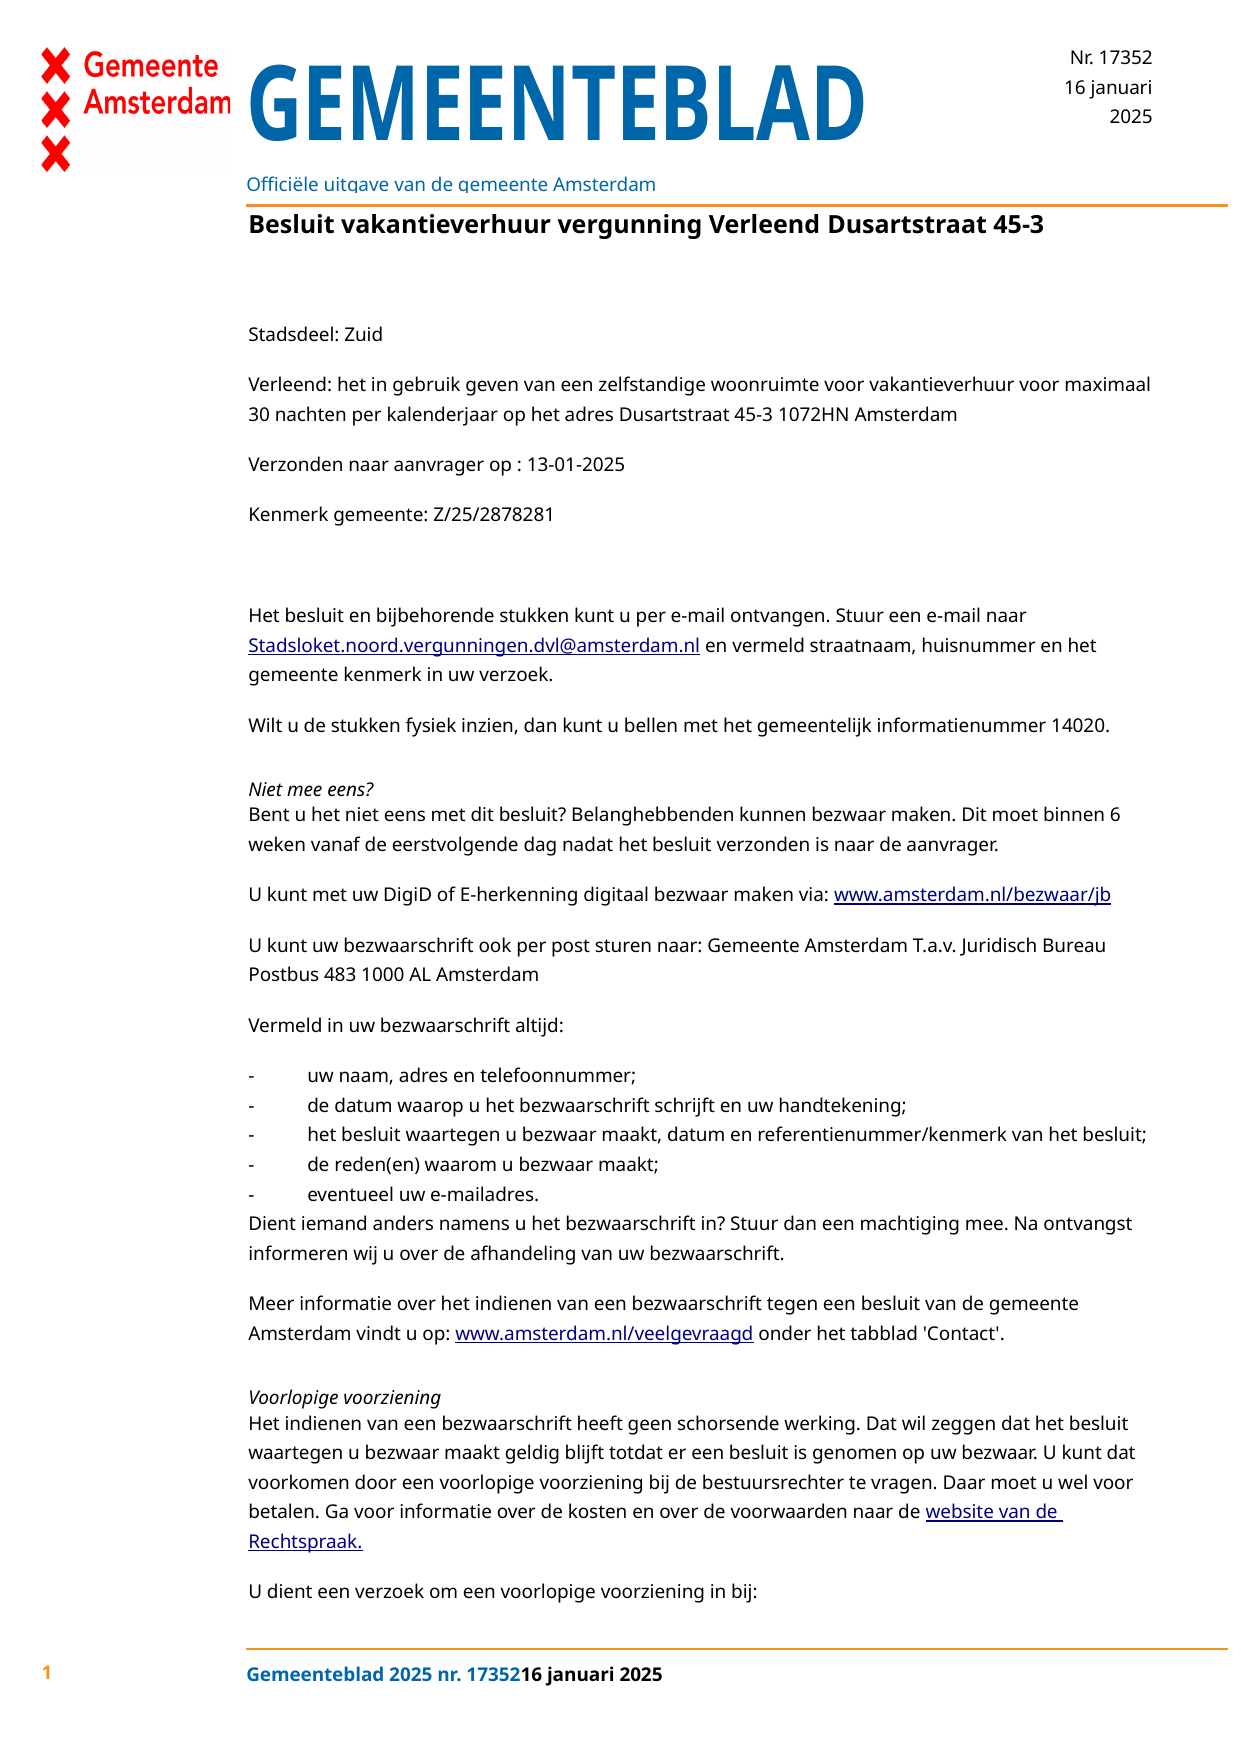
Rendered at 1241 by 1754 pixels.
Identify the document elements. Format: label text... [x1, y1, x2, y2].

list het besluit waartegen u bezwaar maakt, datum en referentienummer/kenmerk van het besluit; [248, 1122, 1152, 1147]
picture [41, 47, 231, 172]
text U dient een verzoek om een voorlopige voorziening in bij: [248, 1578, 1152, 1604]
text Dient iemand anders namens u het bezwaarschrift in? Stuur dan een machtiging mee. Na ontvangst informeren wij u over de afhandeling van uw bezwaarschrift. [248, 1210, 1152, 1266]
text Voorlopige voorziening [248, 1384, 1152, 1410]
list de reden(en) waarom u bezwaar maakt; [248, 1151, 1152, 1177]
text Wilt u de stukken fysiek inzien, dan kunt u bellen met het gemeentelijk informatienummer 14020. [248, 712, 1152, 738]
list eventueel uw e-mailadres. [248, 1181, 1152, 1207]
text Vermeld in uw bezwaarschrift altijd: [248, 1012, 1152, 1038]
text Besluit vakantieverhuur vergunning Verleend Dusartstraat 45-3 [248, 207, 1152, 241]
text U kunt uw bezwaarschrift ook per post sturen naar: Gemeente Amsterdam T.a.v. Juridisch Bureau Postbus 483 1000 AL Amsterdam [248, 932, 1152, 987]
list de datum waarop u het bezwaarschrift schrijft en uw handtekening; [248, 1092, 1152, 1118]
text Stadsdeel: Zuid [248, 321, 1152, 346]
text Het indienen van een bezwaarschrift heeft geen schorsende werking. Dat wil zeggen dat het besluit waartegen u bezwaar maakt geldig blijft totdat er een besluit is genomen op uw bezwaar. U kunt dat voorkomen door een voorlopige voorziening bij de bestuursrechter te vragen. Daar moet u wel voor betalen. Ga voor informatie over de kosten en over de voorwaarden naar de website van de Rechtspraak. [248, 1410, 1152, 1554]
list uw naam, adres en telefoonnummer; [248, 1062, 1152, 1088]
text Niet mee eens? [248, 776, 1152, 802]
text Bent u het niet eens met dit besluit? Belanghebbenden kunnen bezwaar maken. Dit moet binnen 6 weken vanaf de eerstvolgende dag nadat het besluit verzonden is naar de aanvrager. [248, 802, 1152, 857]
text Verleend: het in gebruik geven van een zelfstandige woonruimte voor vakantieverhuur voor maximaal 30 nachten per kalenderjaar op het adres Dusartstraat 45-3 1072HN Amsterdam [248, 371, 1152, 426]
text Kenmerk gemeente: Z/25/2878281 [248, 502, 1152, 527]
text U kunt met uw DigiD of E-herkenning digitaal bezwaar maken via: www.amsterdam.nl/bezwaar/jb [248, 882, 1152, 907]
text Verzonden naar aanvrager op : 13-01-2025 [248, 451, 1152, 477]
text Het besluit en bijbehorende stukken kunt u per e-mail ontvangen. Stuur een e-mail naar Stadsloket.noord.vergunningen.dvl@amsterdam.nl en vermeld straatnaam, huisnummer en het gemeente kenmerk in uw verzoek. [248, 602, 1152, 687]
text Meer informatie over het indienen van een bezwaarschrift tegen een besluit van de gemeente Amsterdam vindt u op: www.amsterdam.nl/veelgevraagd onder het tabblad 'Contact'. [248, 1290, 1152, 1346]
